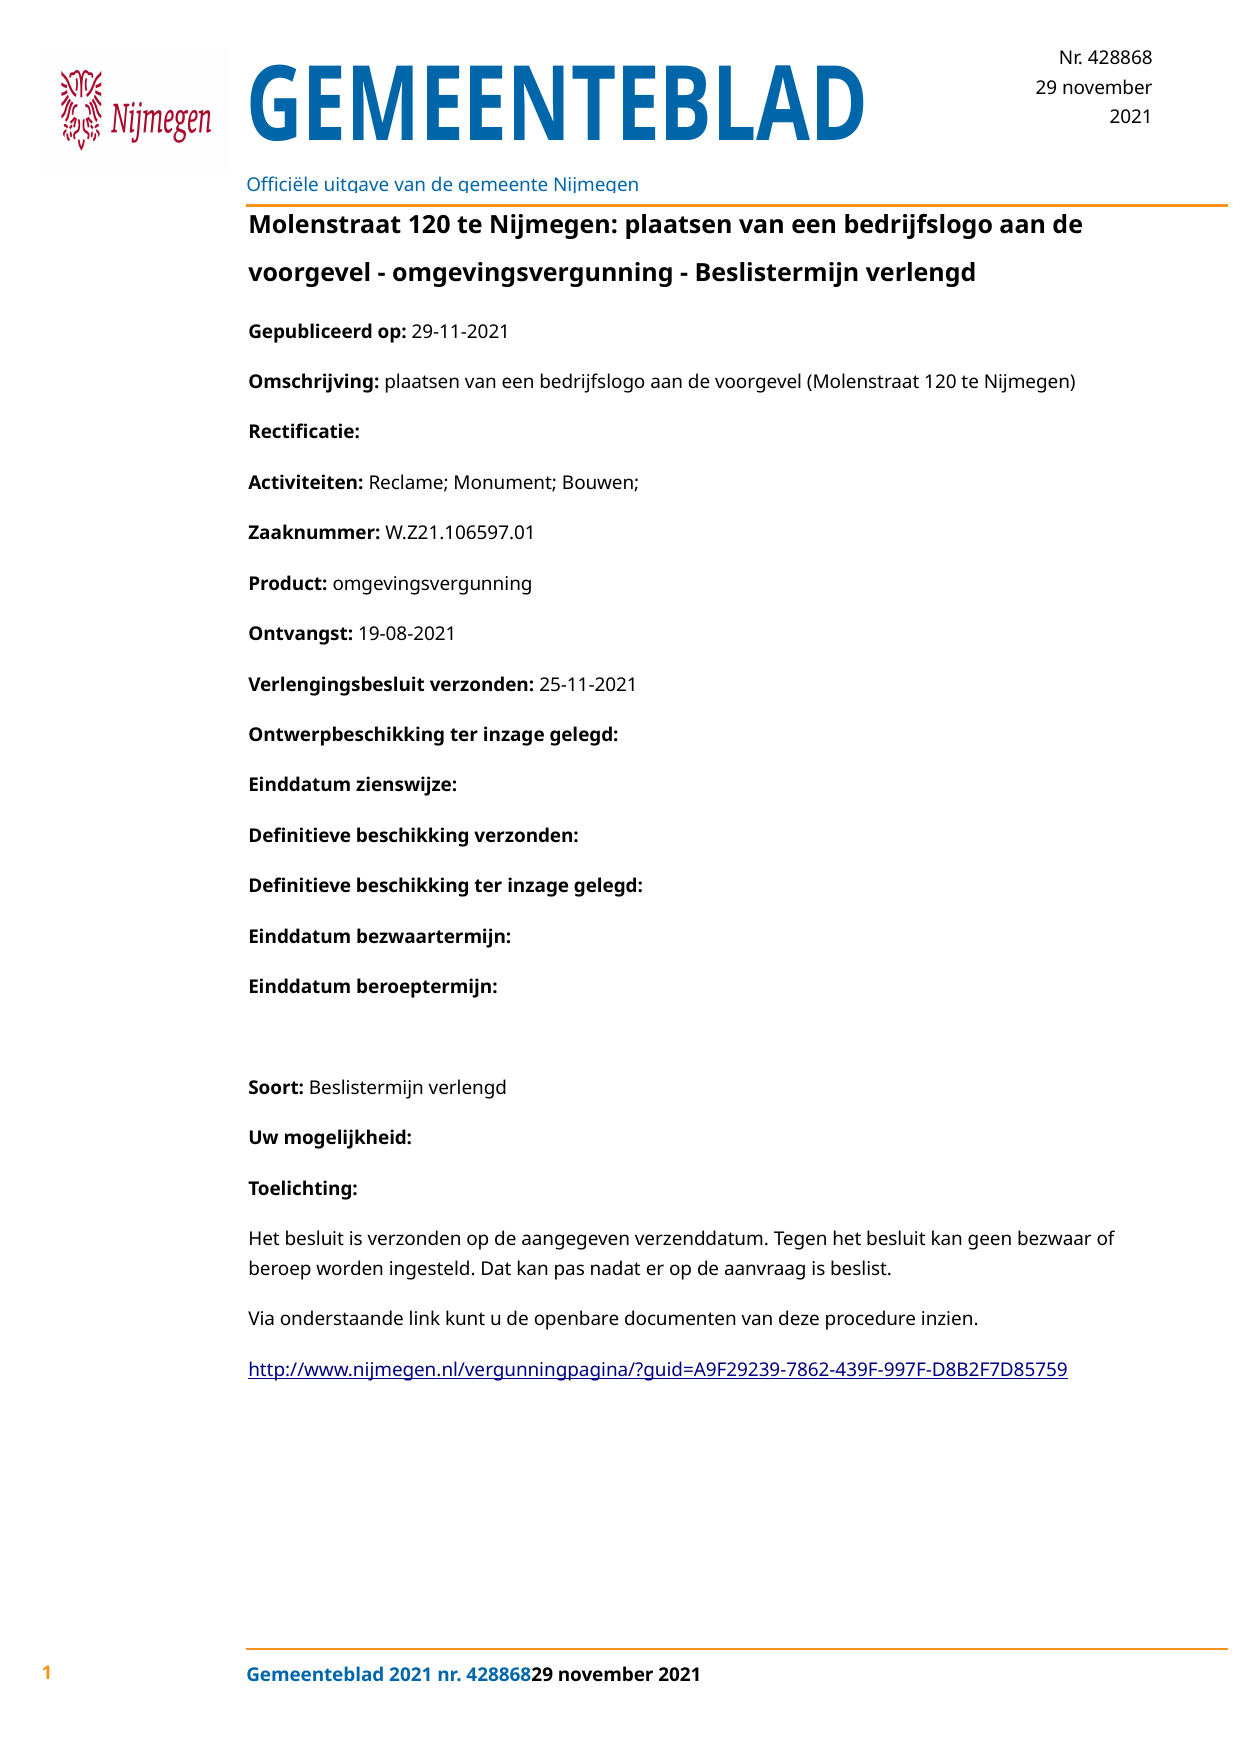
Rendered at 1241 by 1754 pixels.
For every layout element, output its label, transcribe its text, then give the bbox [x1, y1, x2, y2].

text Via onderstaande link kunt u de openbare documenten van deze procedure inzien. [248, 1305, 1152, 1331]
text Einddatum beroeptermijn: [248, 973, 1152, 999]
text http://www.nijmegen.nl/vergunningpagina/?guid=A9F29239-7862-439F-997F-D8B2F7D85759 [248, 1356, 1152, 1382]
text Rectificatie: [248, 419, 1152, 444]
text Zaaknummer: W.Z21.106597.01 [248, 519, 1152, 545]
text Het besluit is verzonden op de aangegeven verzenddatum. Tegen het besluit kan geen bezwaar of beroep worden ingesteld. Dat kan pas nadat er op de aanvraag is beslist. [248, 1225, 1152, 1281]
text Einddatum bezwaartermijn: [248, 923, 1152, 949]
text Definitieve beschikking ter inzage gelegd: [248, 872, 1152, 898]
text Molenstraat 120 te Nijmegen: plaatsen van een bedrijfslogo aan de voorgevel - omgevingsvergunning - Beslistermijn verlengd [248, 207, 1152, 288]
text Einddatum zienswijze: [248, 772, 1152, 797]
text Omschrijving: plaatsen van een bedrijfslogo aan de voorgevel (Molenstraat 120 te Nijmegen) [248, 368, 1152, 394]
text Definitieve beschikking verzonden: [248, 822, 1152, 848]
text Verlengingsbesluit verzonden: 25-11-2021 [248, 671, 1152, 697]
text Product: omgevingsvergunning [248, 570, 1152, 596]
text Ontvangst: 19-08-2021 [248, 620, 1152, 646]
text Activiteiten: Reclame; Monument; Bouwen; [248, 469, 1152, 495]
text Toelichting: [248, 1175, 1152, 1201]
text Ontwerpbeschikking ter inzage gelegd: [248, 721, 1152, 747]
text Gepubliceerd op: 29-11-2021 [248, 318, 1152, 344]
text Soort: Beslistermijn verlengd [248, 1074, 1152, 1100]
text Uw mogelijkheid: [248, 1124, 1152, 1150]
picture [41, 47, 231, 172]
